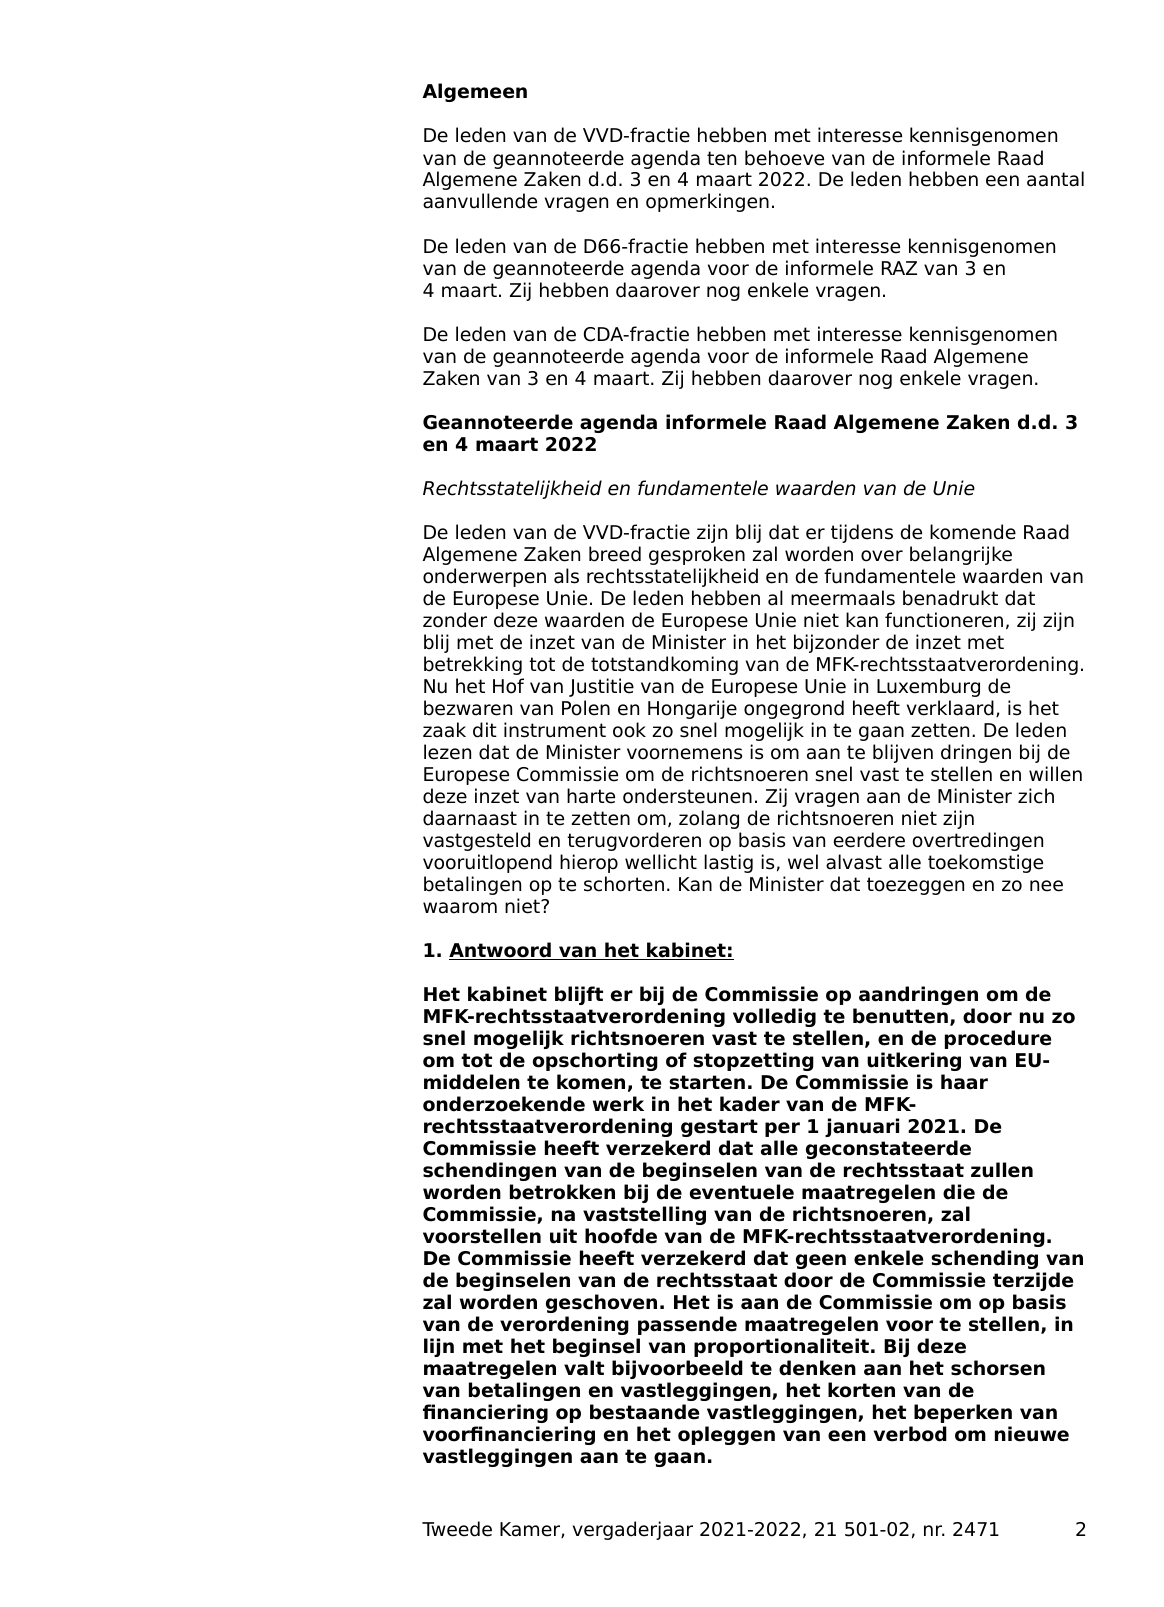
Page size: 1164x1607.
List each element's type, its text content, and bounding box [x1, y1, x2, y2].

text De leden van de VVD-fractie zijn blij dat er tijdens de komende Raad Algemene Zaken breed gesproken zal worden over belangrijke onderwerpen als rechtsstatelijkheid en de fundamentele waarden van de Europese Unie. De leden hebben al meermaals benadrukt dat zonder deze waarden de Europese Unie niet kan functioneren, zij zijn blij met de inzet van de Minister in het bijzonder de inzet met betrekking tot de totstandkoming van de MFK-rechtsstaatverordening. Nu het Hof van Justitie van de Europese Unie in Luxemburg de bezwaren van Polen en Hongarije ongegrond heeft verklaard, is het zaak dit instrument ook zo snel mogelijk in te gaan zetten. De leden lezen dat de Minister voornemens is om aan te blijven dringen bij de Europese Commissie om de richtsnoeren snel vast te stellen en willen deze inzet van harte ondersteunen. Zij vragen aan de Minister zich daarnaast in te zetten om, zolang de richtsnoeren niet zijn vastgesteld en terugvorderen op basis van eerdere overtredingen vooruitlopend hierop wellicht lastig is, wel alvast alle toekomstige betalingen op te schorten. Kan de Minister dat toezeggen en zo nee waarom niet? [422, 522, 1087, 918]
subtitle Algemeen [422, 81, 1087, 103]
subtitle 1. Antwoord van het kabinet: [422, 940, 1087, 962]
text De leden van de VVD-fractie hebben met interesse kennisgenomen van de geannoteerde agenda ten behoeve van de informele Raad Algemene Zaken d.d. 3 en 4 maart 2022. De leden hebben een aantal aanvullende vragen en opmerkingen. [422, 125, 1087, 213]
subtitle Geannoteerde agenda informele Raad Algemene Zaken d.d. 3 en 4 maart 2022 [422, 412, 1087, 456]
text De leden van de D66-fractie hebben met interesse kennisgenomen van de geannoteerde agenda voor de informele RAZ van 3 en 4 maart. Zij hebben daarover nog enkele vragen. [422, 236, 1087, 301]
text Het kabinet blijft er bij de Commissie op aandringen om de MFK-rechtsstaatverordening volledig te benutten, door nu zo snel mogelijk richtsnoeren vast te stellen, en de procedure om tot de opschorting of stopzetting van uitkering van EU-middelen te komen, te starten. De Commissie is haar onderzoekende werk in het kader van de MFK-rechtsstaatverordening gestart per 1 januari 2021. De Commissie heeft verzekerd dat alle geconstateerde schendingen van de beginselen van de rechtsstaat zullen worden betrokken bij de eventuele maatregelen die de Commissie, na vaststelling van de richtsnoeren, zal voorstellen uit hoofde van de MFK-rechtsstaatverordening. De Commissie heeft verzekerd dat geen enkele schending van de beginselen van de rechtsstaat door de Commissie terzijde zal worden geschoven. Het is aan de Commissie om op basis van de verordening passende maatregelen voor te stellen, in lijn met het beginsel van proportionaliteit. Bij deze maatregelen valt bijvoorbeeld te denken aan het schorsen van betalingen en vastleggingen, het korten van de financiering op bestaande vastleggingen, het beperken van voorfinanciering en het opleggen van een verbod om nieuwe vastleggingen aan te gaan. [422, 984, 1087, 1468]
text De leden van de CDA-fractie hebben met interesse kennisgenomen van de geannoteerde agenda voor de informele Raad Algemene Zaken van 3 en 4 maart. Zij hebben daarover nog enkele vragen. [422, 324, 1087, 389]
subtitle Rechtsstatelijkheid en fundamentele waarden van de Unie [422, 478, 1087, 500]
